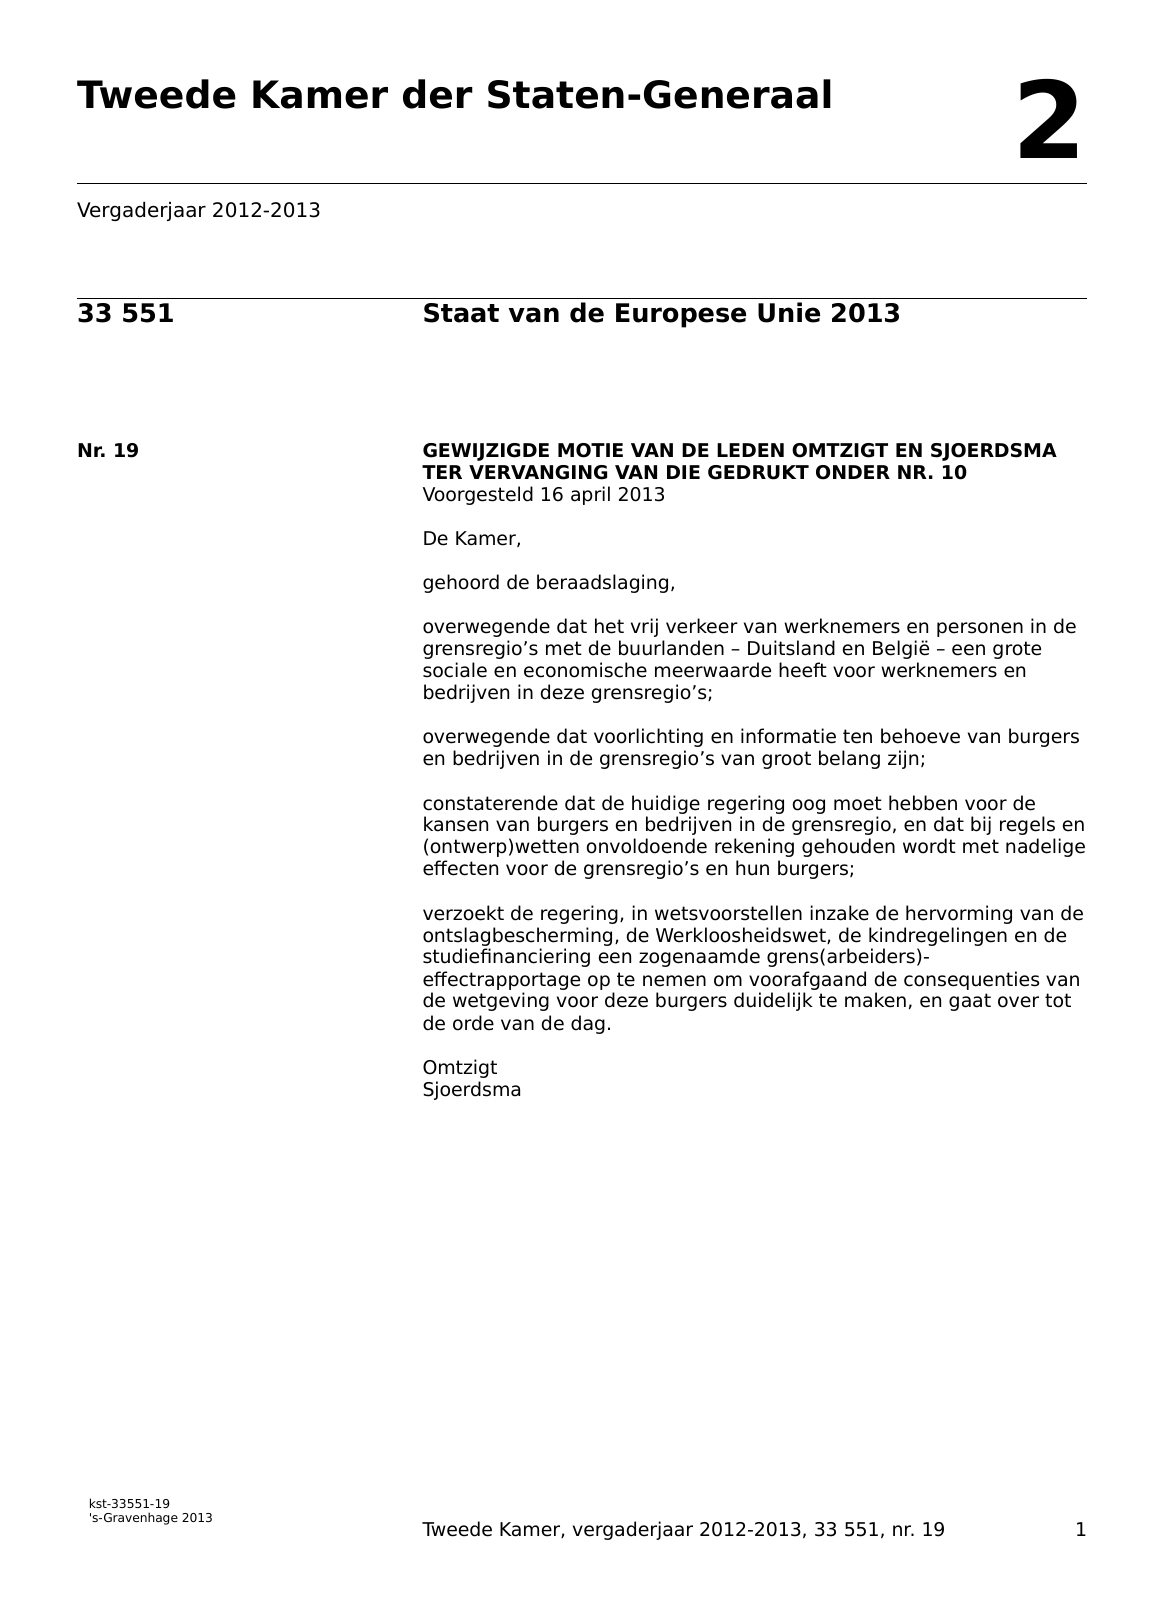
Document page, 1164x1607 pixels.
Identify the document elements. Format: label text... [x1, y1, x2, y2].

table_header 2 [886, 59, 1087, 183]
text 's-Gravenhage 2013 [88, 1511, 323, 1525]
text gehoord de beraadslaging, [422, 572, 1087, 594]
text overwegende dat het vrij verkeer van werknemers en personen in de grensregio’s met de buurlanden – Duitsland en België – een grote sociale en economische meerwaarde heeft voor werknemers en bedrijven in deze grensregio’s; [422, 616, 1087, 704]
text kst-33551-19 [88, 1497, 323, 1511]
table_header Tweede Kamer der Staten-Generaal [77, 59, 886, 183]
subtitle 33 551 Staat van de Europese Unie 2013 [77, 299, 1087, 329]
table_cell Vergaderjaar 2012-2013 [77, 184, 1087, 298]
subtitle Nr. 19 GEWIJZIGDE MOTIE VAN DE LEDEN OMTZIGT EN SJOERDSMA TER VERVANGING VAN DIE GEDRUKT ONDER NR. 10 [77, 440, 1087, 484]
text Voorgesteld 16 april 2013 [422, 484, 1087, 506]
text De Kamer, [422, 528, 1087, 550]
text Sjoerdsma [422, 1078, 1087, 1101]
text overwegende dat voorlichting en informatie ten behoeve van burgers en bedrijven in de grensregio’s van groot belang zijn; [422, 726, 1087, 770]
text Omtzigt [422, 1057, 1087, 1078]
text verzoekt de regering, in wetsvoorstellen inzake de hervorming van de ontslagbescherming, de Werkloosheidswet, de kindregelingen en de studiefinanciering een zogenaamde grens(arbeiders)-effectrapportage op te nemen om voorafgaand de consequenties van de wetgeving voor deze burgers duidelijk te maken, en gaat over tot de orde van de dag. [422, 902, 1087, 1034]
text constaterende dat de huidige regering oog moet hebben voor de kansen van burgers en bedrijven in de grensregio, en dat bij regels en (ontwerp)wetten onvoldoende rekening gehouden wordt met nadelige effecten voor de grensregio’s en hun burgers; [422, 792, 1087, 880]
